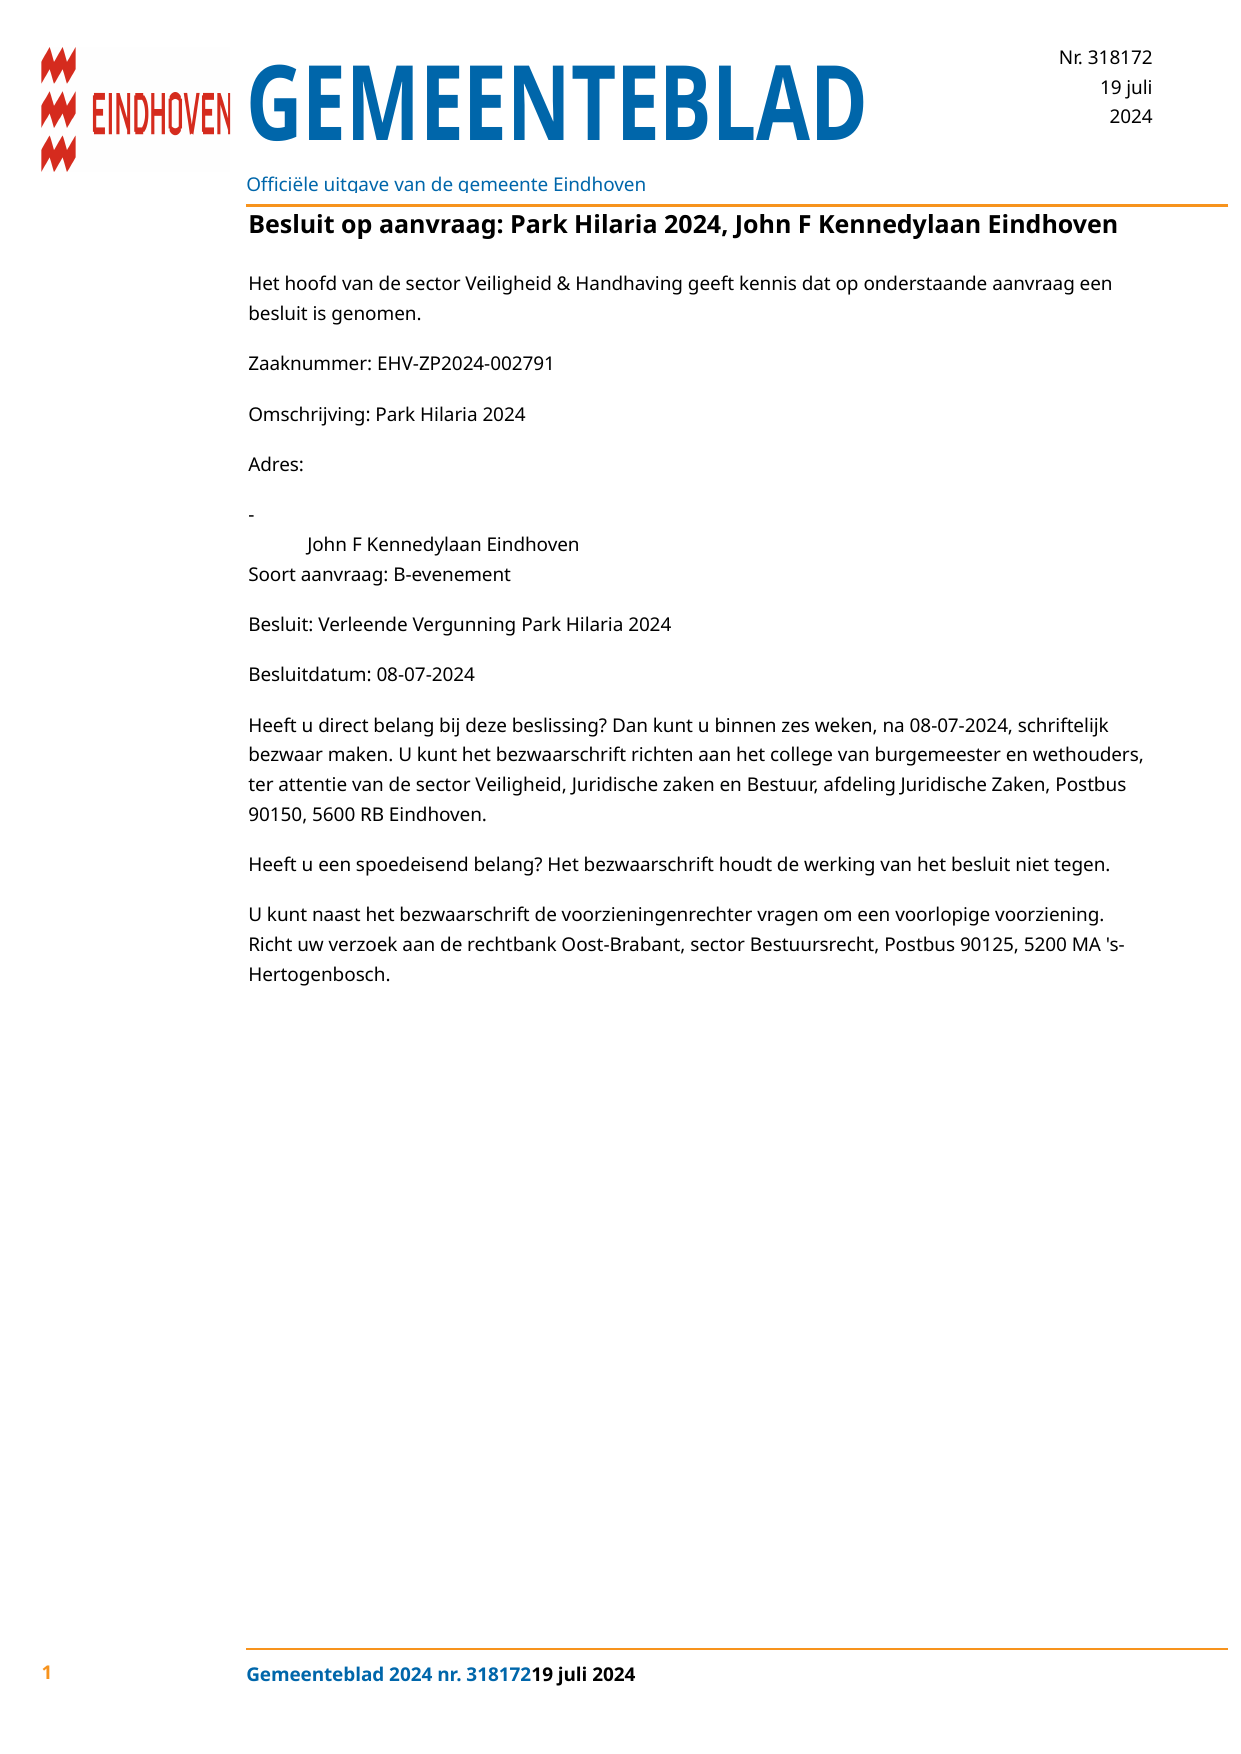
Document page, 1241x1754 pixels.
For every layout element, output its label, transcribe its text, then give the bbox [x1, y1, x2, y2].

picture [41, 47, 231, 172]
text Heeft u een spoedeisend belang? Het bezwaarschrift houdt de werking van het besluit niet tegen. [248, 851, 1152, 877]
text Soort aanvraag: B-evenement [248, 561, 1152, 586]
text Heeft u direct belang bij deze beslissing? Dan kunt u binnen zes weken, na 08-07-2024, schriftelijk bezwaar maken. U kunt het bezwaarschrift richten aan het college van burgemeester en wethouders, ter attentie van de sector Veiligheid, Juridische zaken en Bestuur, afdeling Juridische Zaken, Postbus 90150, 5600 RB Eindhoven. [248, 712, 1152, 826]
list John F Kennedylaan Eindhoven [248, 531, 1152, 557]
text Besluitdatum: 08-07-2024 [248, 662, 1152, 687]
text Zaaknummer: EHV-ZP2024-002791 [248, 350, 1152, 376]
text Adres: [248, 451, 1152, 477]
text Omschrijving: Park Hilaria 2024 [248, 401, 1152, 426]
text Besluit op aanvraag: Park Hilaria 2024, John F Kennedylaan Eindhoven [248, 207, 1152, 241]
text U kunt naast het bezwaarschrift de voorzieningenrechter vragen om een voorlopige voorziening. Richt uw verzoek aan de rechtbank Oost-Brabant, sector Bestuursrecht, Postbus 90125, 5200 MA 's-Hertogenbosch. [248, 902, 1152, 986]
text Het hoofd van de sector Veiligheid & Handhaving geeft kennis dat op onderstaande aanvraag een besluit is genomen. [248, 270, 1152, 326]
text Besluit: Verleende Vergunning Park Hilaria 2024 [248, 611, 1152, 637]
